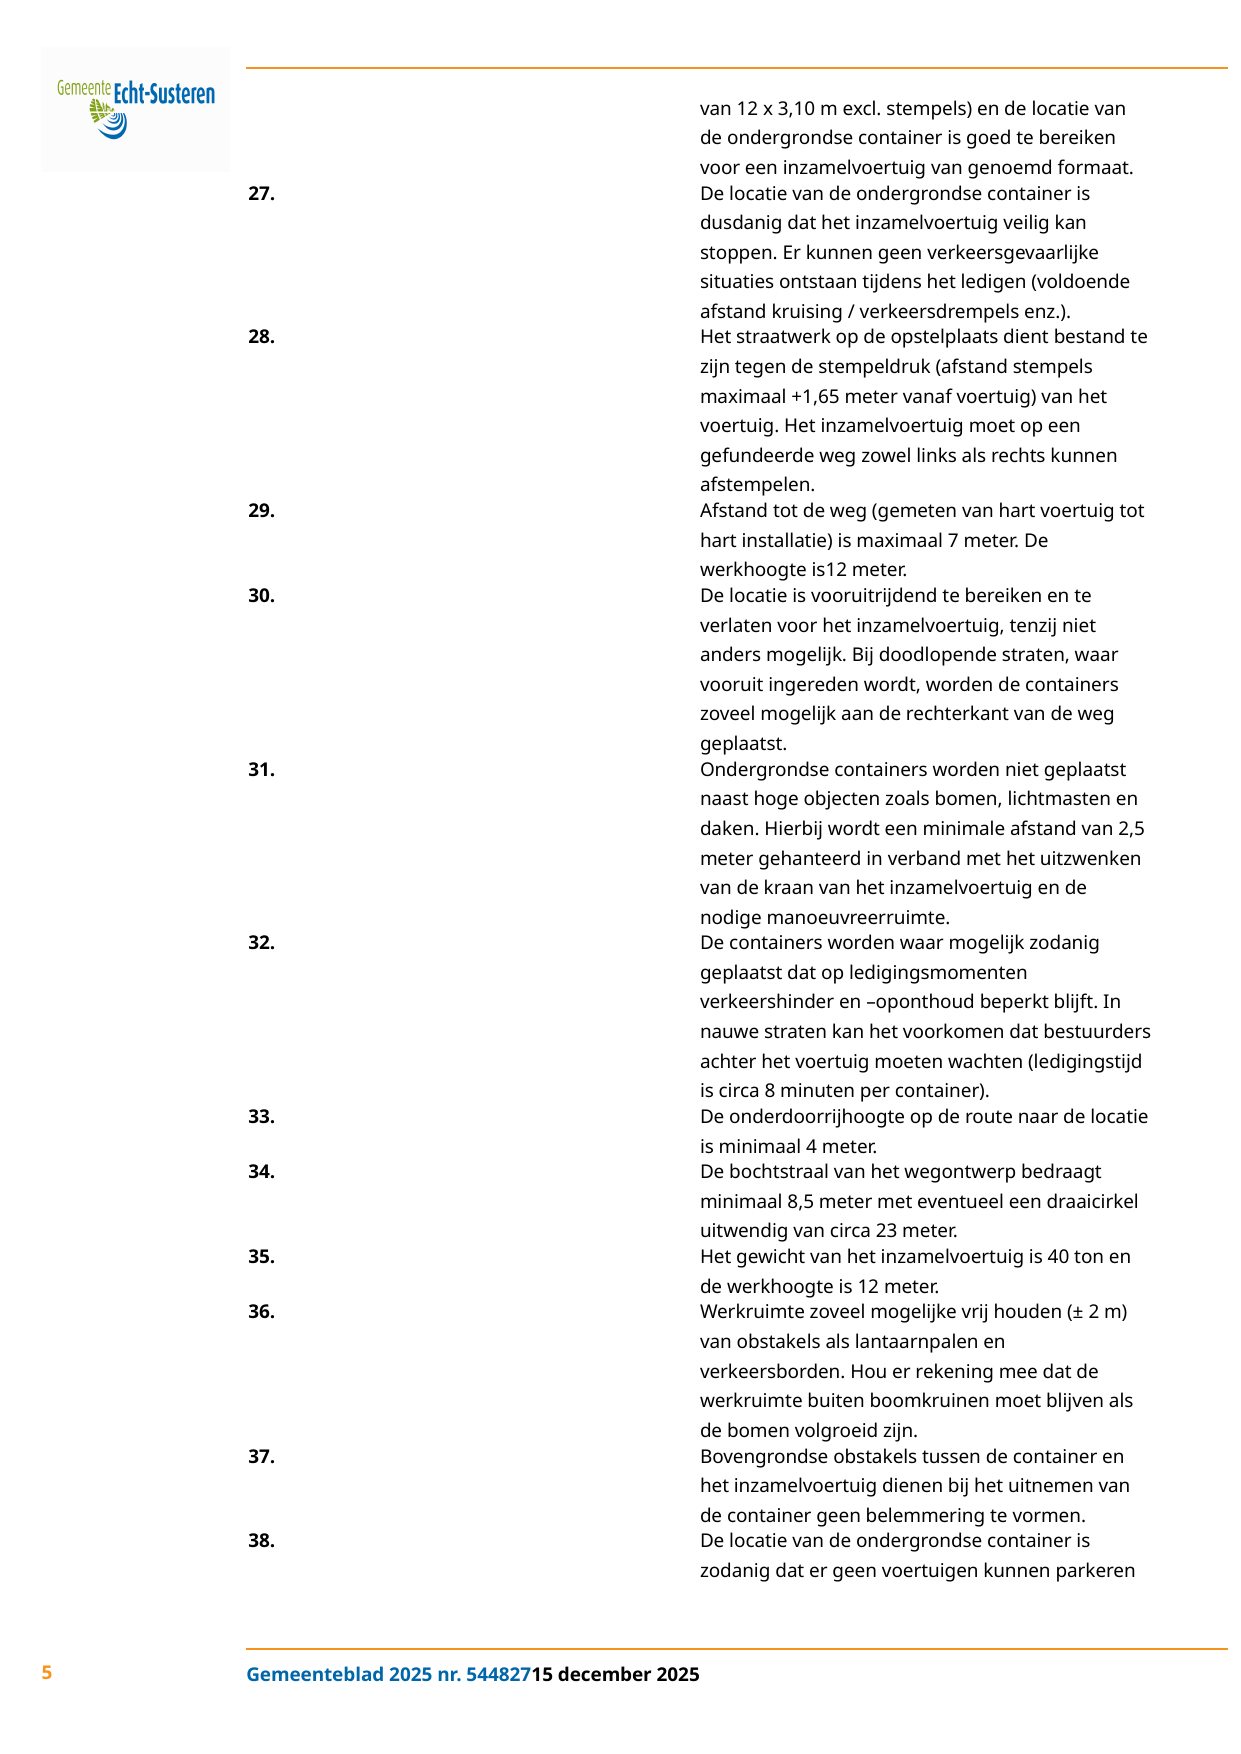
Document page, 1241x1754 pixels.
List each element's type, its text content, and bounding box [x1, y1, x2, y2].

table_cell Het gewicht van het inzamelvoertuig is 40 ton en de werkhoogte is 12 meter. [700, 1244, 1152, 1299]
table_cell Afstand tot de weg (gemeten van hart voertuig tot hart installatie) is maximaal 7 meter. De werkhoogte is12 meter. [700, 498, 1152, 582]
table_cell Bovengrondse obstakels tussen de container en het inzamelvoertuig dienen bij het uitnemen van de container geen belemmering te vormen. [700, 1443, 1152, 1528]
table_cell 35. [248, 1244, 700, 1299]
table_cell Ondergrondse containers worden niet geplaatst naast hoge objecten zoals bomen, lichtmasten en daken. Hierbij wordt een minimale afstand van 2,5 meter gehanteerd in verband met het uitzwenken van de kraan van het inzamelvoertuig en de nodige manoeuvreerruimte. [700, 756, 1152, 929]
table_cell De onderdoorrijhoogte op de route naar de locatie is minimaal 4 meter. [700, 1103, 1152, 1158]
table_cell [248, 95, 700, 180]
table_cell 32. [248, 930, 700, 1103]
table_cell De bochtstraal van het wegontwerp bedraagt minimaal 8,5 meter met eventueel een draaicirkel uitwendig van circa 23 meter. [700, 1159, 1152, 1243]
table_cell De containers worden waar mogelijk zodanig geplaatst dat op ledigingsmomenten verkeershinder en –oponthoud beperkt blijft. In nauwe straten kan het voorkomen dat bestuurders achter het voertuig moeten wachten (ledigingstijd is circa 8 minuten per container). [700, 930, 1152, 1103]
table_cell 37. [248, 1443, 700, 1528]
table_cell 28. [248, 324, 700, 497]
table_cell De locatie van de ondergrondse container is dusdanig dat het inzamelvoertuig veilig kan stoppen. Er kunnen geen verkeersgevaarlijke situaties ontstaan tijdens het ledigen (voldoende afstand kruising / verkeersdrempels enz.). [700, 180, 1152, 324]
table_cell 38. [248, 1528, 700, 1583]
table_cell Het straatwerk op de opstelplaats dient bestand te zijn tegen de stempeldruk (afstand stempels maximaal +1,65 meter vanaf voertuig) van het voertuig. Het inzamelvoertuig moet op een gefundeerde weg zowel links als rechts kunnen afstempelen. [700, 324, 1152, 497]
table_cell van 12 x 3,10 m excl. stempels) en de locatie van de ondergrondse container is goed te bereiken voor een inzamelvoertuig van genoemd formaat. [700, 95, 1152, 180]
table_cell 27. [248, 180, 700, 324]
table_cell De locatie is vooruitrijdend te bereiken en te verlaten voor het inzamelvoertuig, tenzij niet anders mogelijk. Bij doodlopende straten, waar vooruit ingereden wordt, worden de containers zoveel mogelijk aan de rechterkant van de weg geplaatst. [700, 582, 1152, 756]
table_cell 36. [248, 1299, 700, 1443]
table_cell Werkruimte zoveel mogelijke vrij houden (± 2 m) van obstakels als lantaarnpalen en verkeersborden. Hou er rekening mee dat de werkruimte buiten boomkruinen moet blijven als de bomen volgroeid zijn. [700, 1299, 1152, 1443]
table_cell 33. [248, 1103, 700, 1158]
picture [41, 47, 231, 172]
table_cell De locatie van de ondergrondse container is zodanig dat er geen voertuigen kunnen parkeren [700, 1528, 1152, 1583]
table_cell 30. [248, 582, 700, 756]
table_cell 34. [248, 1159, 700, 1243]
table_cell 31. [248, 756, 700, 929]
table_cell 29. [248, 498, 700, 582]
